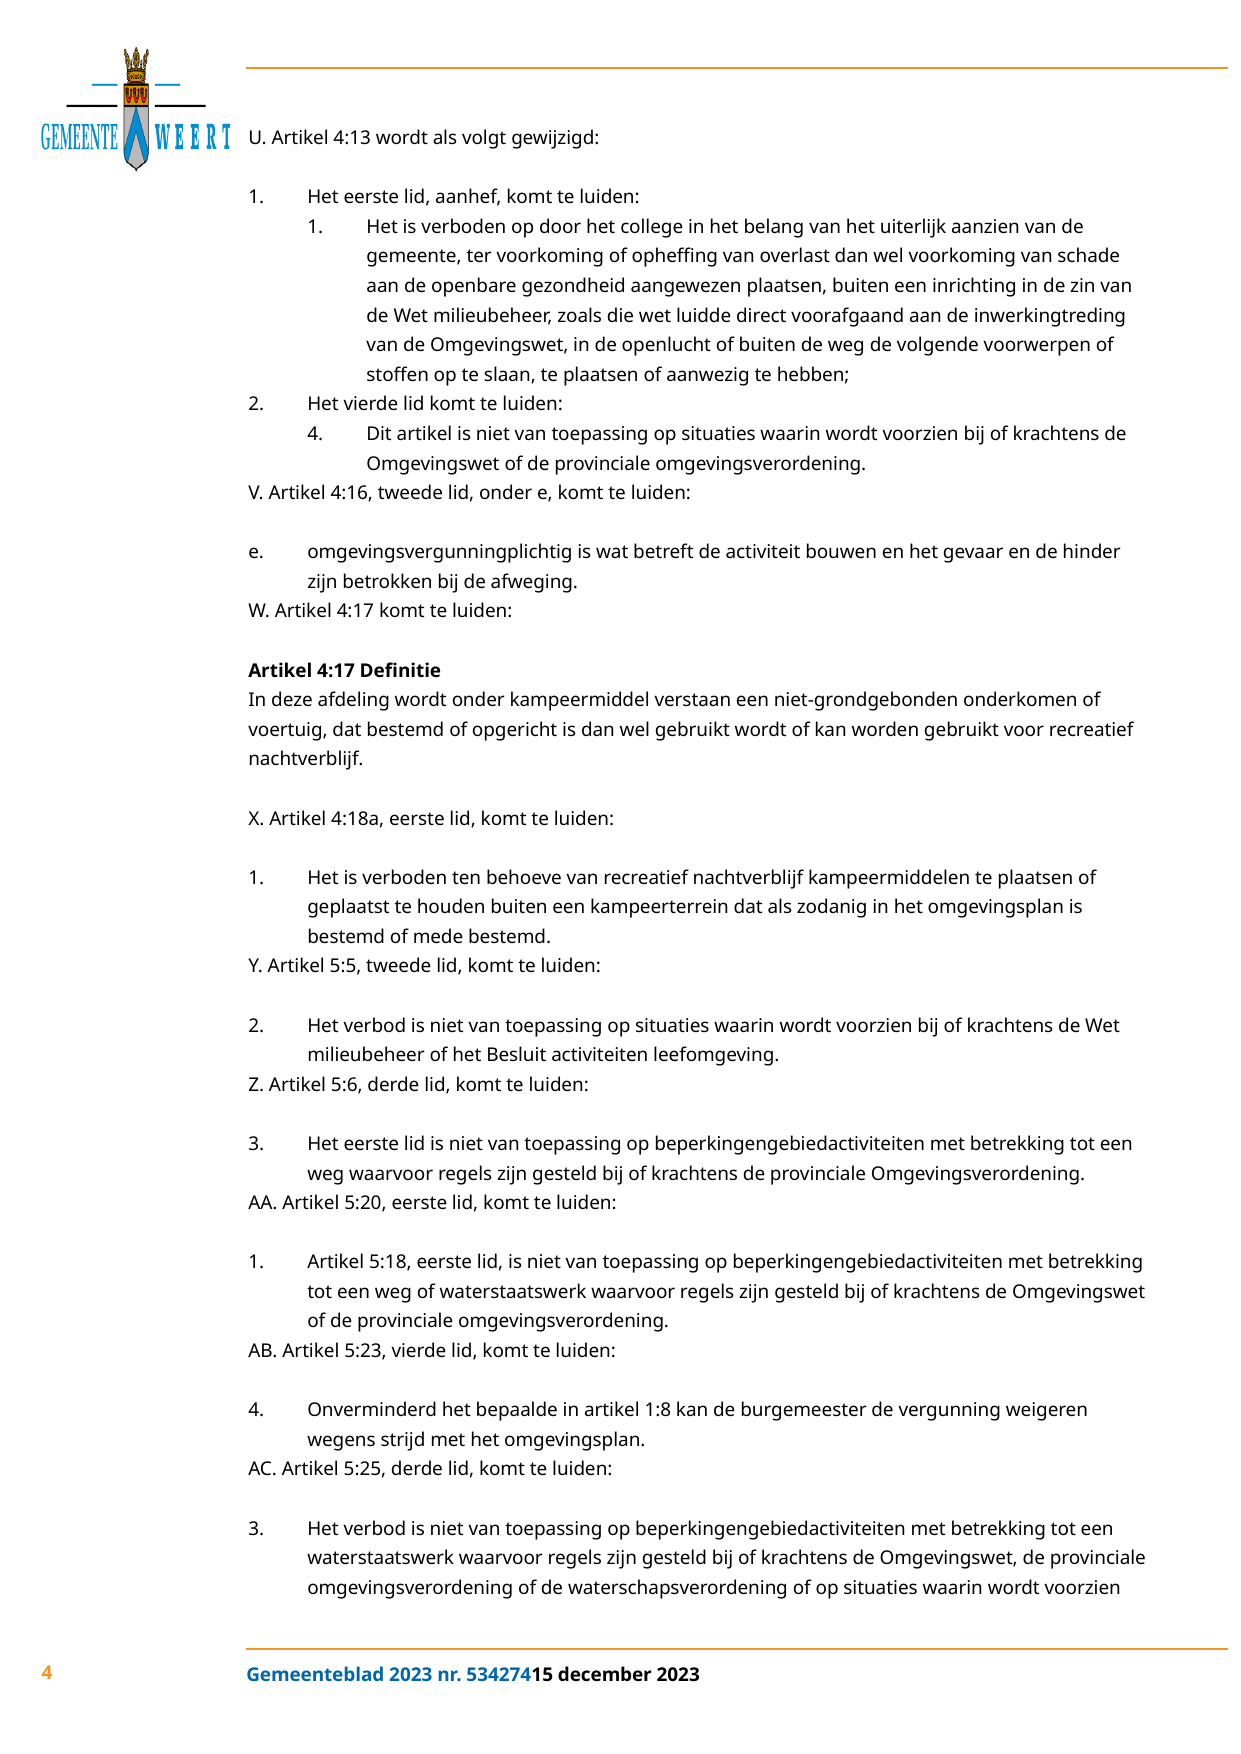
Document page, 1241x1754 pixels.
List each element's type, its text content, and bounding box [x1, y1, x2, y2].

text AC. Artikel 5:25, derde lid, komt te luiden: [248, 1456, 1152, 1481]
picture [41, 47, 231, 172]
list Het verbod is niet van toepassing op situaties waarin wordt voorzien bij of krachtens de Wet milieubeheer of het Besluit activiteiten leefomgeving. [248, 1012, 1152, 1067]
text Artikel 4:17 Definitie [248, 657, 1152, 683]
text U. Artikel 4:13 wordt als volgt gewijzigd: [248, 124, 1152, 150]
text Y. Artikel 5:5, tweede lid, komt te luiden: [248, 953, 1152, 978]
list Het is verboden ten behoeve van recreatief nachtverblijf kampeermiddelen te plaatsen of geplaatst te houden buiten een kampeerterrein dat als zodanig in het omgevingsplan is bestemd of mede bestemd. [248, 864, 1152, 949]
text W. Artikel 4:17 komt te luiden: [248, 598, 1152, 623]
list Het verbod is niet van toepassing op beperkingengebiedactiviteiten met betrekking tot een waterstaatswerk waarvoor regels zijn gesteld bij of krachtens de Omgevingswet, de provinciale omgevingsverordening of de waterschapsverordening of op situaties waarin wordt voorzien [248, 1515, 1152, 1600]
list omgevingsvergunningplichtig is wat betreft de activiteit bouwen en het gevaar en de hinder zijn betrokken bij de afweging. [248, 538, 1152, 594]
text AA. Artikel 5:20, eerste lid, komt te luiden: [248, 1189, 1152, 1215]
text AB. Artikel 5:23, vierde lid, komt te luiden: [248, 1337, 1152, 1363]
list Het eerste lid is niet van toepassing op beperkingengebiedactiviteiten met betrekking tot een weg waarvoor regels zijn gesteld bij of krachtens de provinciale Omgevingsverordening. [248, 1130, 1152, 1186]
list Het is verboden op door het college in het belang van het uiterlijk aanzien van de gemeente, ter voorkoming of opheffing van overlast dan wel voorkoming van schade aan de openbare gezondheid aangewezen plaatsen, buiten een inrichting in de zin van de Wet milieubeheer, zoals die wet luidde direct voorafgaand aan de inwerkingtreding van de Omgevingswet, in de openlucht of buiten de weg de volgende voorwerpen of stoffen op te slaan, te plaatsen of aanwezig te hebben; [307, 213, 1152, 387]
text Z. Artikel 5:6, derde lid, komt te luiden: [248, 1071, 1152, 1097]
list Dit artikel is niet van toepassing op situaties waarin wordt voorzien bij of krachtens de Omgevingswet of de provinciale omgevingsverordening. [307, 420, 1152, 476]
list Onverminderd het bepaalde in artikel 1:8 kan de burgemeester de vergunning weigeren wegens strijd met het omgevingsplan. [248, 1396, 1152, 1452]
list Het eerste lid, aanhef, komt te luiden: [248, 183, 1152, 209]
text X. Artikel 4:18a, eerste lid, komt te luiden: [248, 805, 1152, 831]
text In deze afdeling wordt onder kampeermiddel verstaan een niet-grondgebonden onderkomen of voertuig, dat bestemd of opgericht is dan wel gebruikt wordt of kan worden gebruikt voor recreatief nachtverblijf. [248, 686, 1152, 771]
list Artikel 5:18, eerste lid, is niet van toepassing op beperkingengebiedactiviteiten met betrekking tot een weg of waterstaatswerk waarvoor regels zijn gesteld bij of krachtens de Omgevingswet of de provinciale omgevingsverordening. [248, 1248, 1152, 1333]
list Het vierde lid komt te luiden: [248, 391, 1152, 416]
text V. Artikel 4:16, tweede lid, onder e, komt te luiden: [248, 479, 1152, 505]
